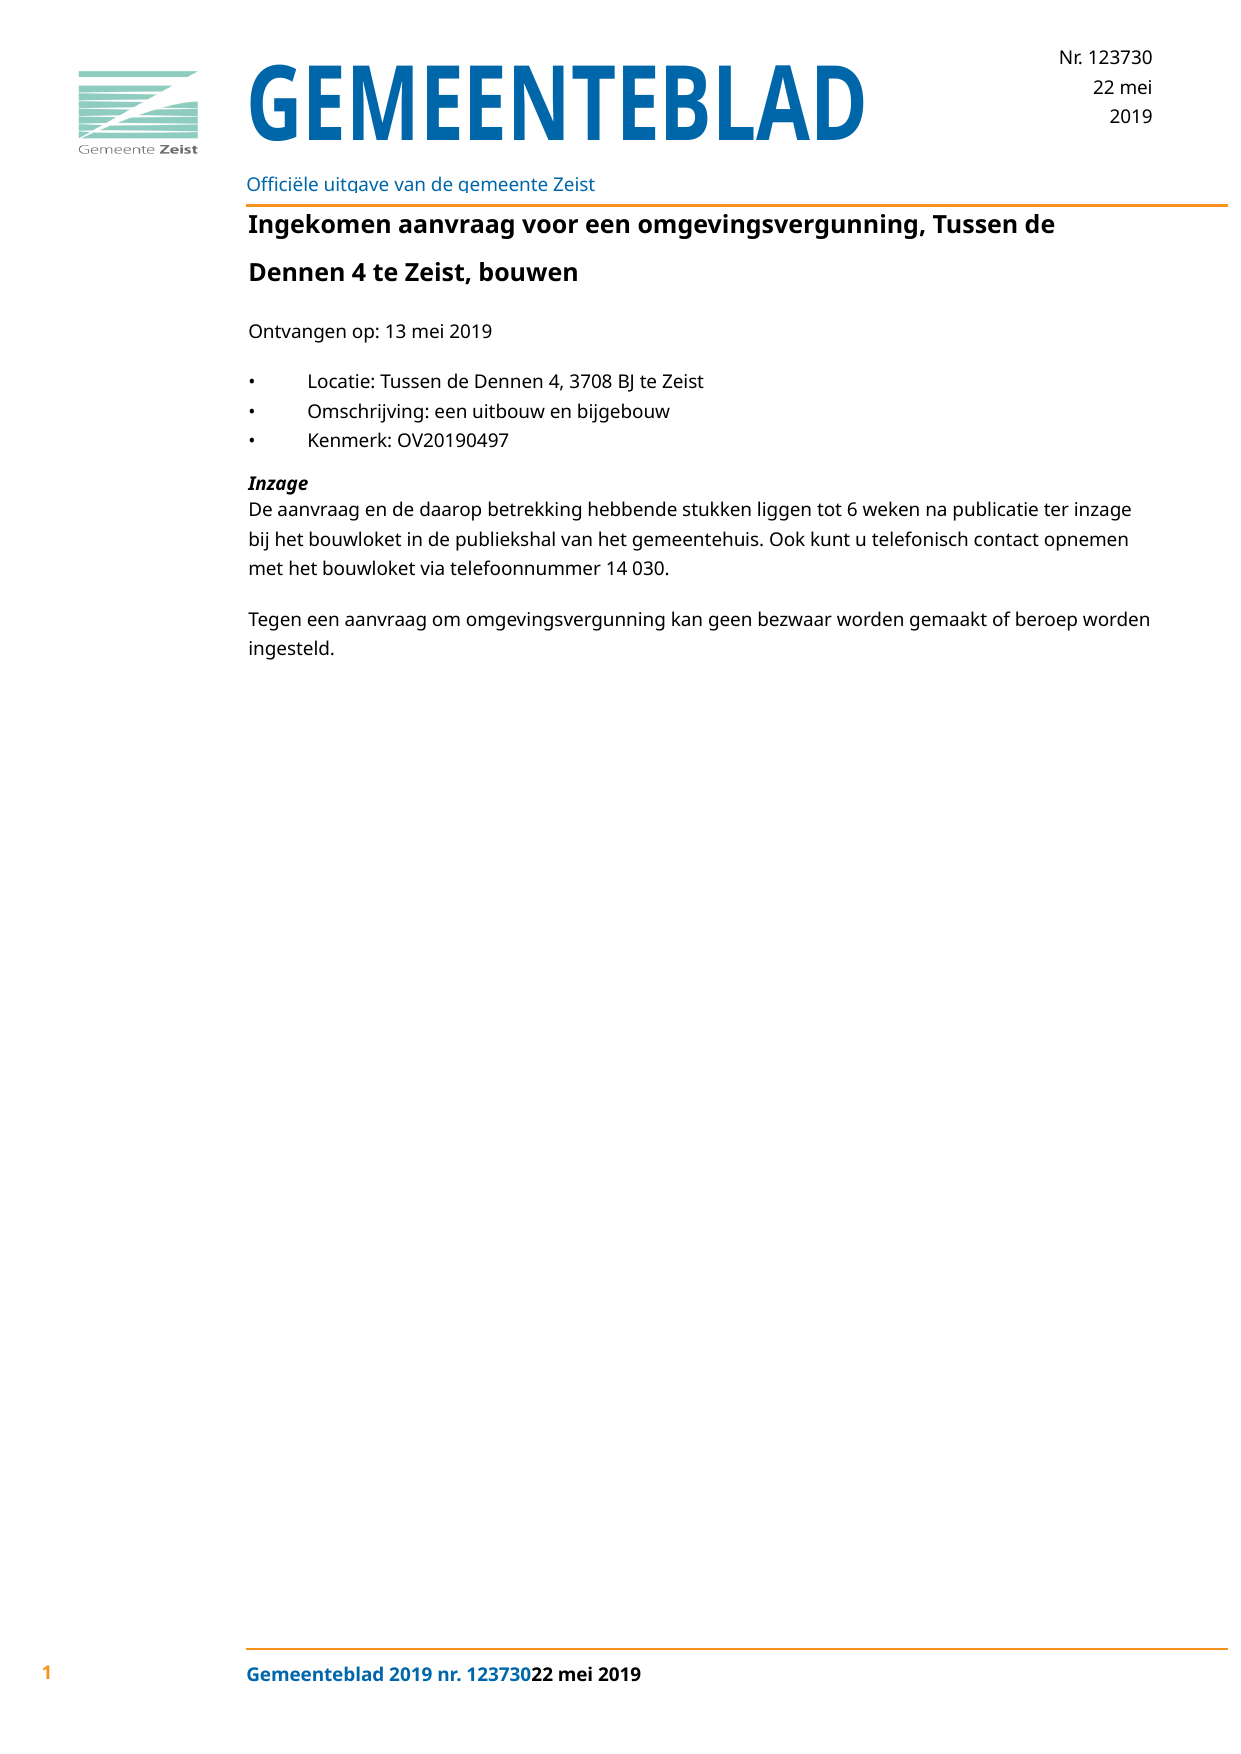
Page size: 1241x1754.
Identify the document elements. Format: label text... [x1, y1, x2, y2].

text Tegen een aanvraag om omgevingsvergunning kan geen bezwaar worden gemaakt of beroep worden ingesteld. [248, 606, 1152, 661]
list Omschrijving: een uitbouw en bijgebouw [248, 398, 1152, 424]
list Locatie: Tussen de Dennen 4, 3708 BJ te Zeist [248, 368, 1152, 394]
text Inzage [248, 471, 1152, 496]
text De aanvraag en de daarop betrekking hebbende stukken liggen tot 6 weken na publicatie ter inzage bij het bouwloket in de publiekshal van het gemeentehuis. Ook kunt u telefonisch contact opnemen met het bouwloket via telefoonnummer 14 030. [248, 496, 1152, 581]
picture [41, 47, 231, 172]
text Ingekomen aanvraag voor een omgevingsvergunning, Tussen de Dennen 4 te Zeist, bouwen [248, 207, 1152, 288]
text Ontvangen op: 13 mei 2019 [248, 318, 1152, 344]
list Kenmerk: OV20190497 [248, 427, 1152, 453]
